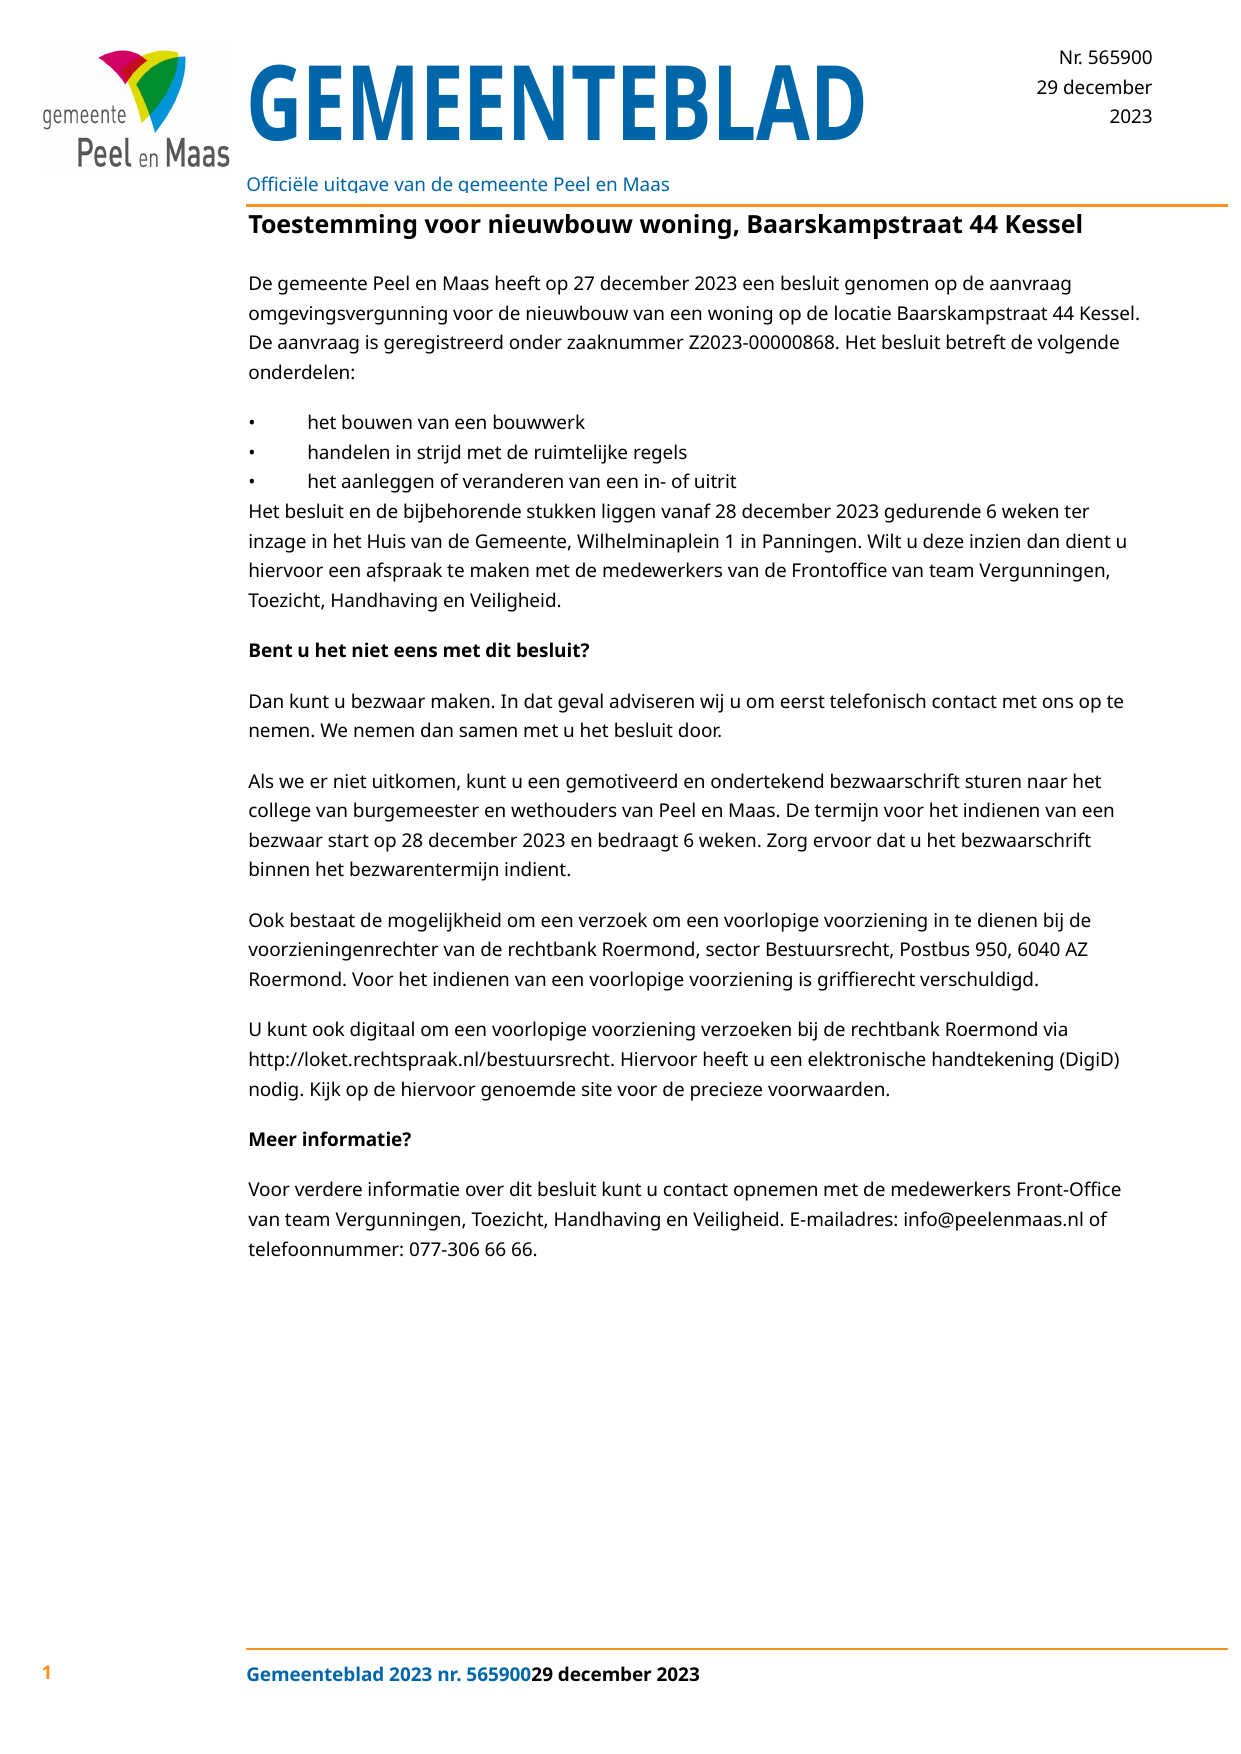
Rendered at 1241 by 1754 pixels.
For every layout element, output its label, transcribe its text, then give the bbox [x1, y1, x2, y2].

list handelen in strijd met de ruimtelijke regels [248, 439, 1152, 465]
text Meer informatie? [248, 1126, 1152, 1152]
text Toestemming voor nieuwbouw woning, Baarskampstraat 44 Kessel [248, 207, 1152, 241]
text De gemeente Peel en Maas heeft op 27 december 2023 een besluit genomen op de aanvraag omgevingsvergunning voor de nieuwbouw van een woning op de locatie Baarskampstraat 44 Kessel. De aanvraag is geregistreerd onder zaaknummer Z2023-00000868. Het besluit betreft de volgende onderdelen: [248, 270, 1152, 385]
text Het besluit en de bijbehorende stukken liggen vanaf 28 december 2023 gedurende 6 weken ter inzage in het Huis van de Gemeente, Wilhelminaplein 1 in Panningen. Wilt u deze inzien dan dient u hiervoor een afspraak te maken met de medewerkers van de Frontoffice van team Vergunningen, Toezicht, Handhaving en Veiligheid. [248, 498, 1152, 613]
list het aanleggen of veranderen van een in- of uitrit [248, 469, 1152, 494]
picture [41, 47, 231, 172]
text Dan kunt u bezwaar maken. In dat geval adviseren wij u om eerst telefonisch contact met ons op te nemen. We nemen dan samen met u het besluit door. [248, 688, 1152, 743]
text U kunt ook digitaal om een voorlopige voorziening verzoeken bij de rechtbank Roermond via http://loket.rechtspraak.nl/bestuursrecht. Hiervoor heeft u een elektronische handtekening (DigiD) nodig. Kijk op de hiervoor genoemde site voor de precieze voorwaarden. [248, 1017, 1152, 1101]
text Bent u het niet eens met dit besluit? [248, 637, 1152, 663]
list het bouwen van een bouwwerk [248, 409, 1152, 435]
text Ook bestaat de mogelijkheid om een verzoek om een voorlopige voorziening in te dienen bij de voorzieningenrechter van de rechtbank Roermond, sector Bestuursrecht, Postbus 950, 6040 AZ Roermond. Voor het indienen van een voorlopige voorziening is griffierecht verschuldigd. [248, 907, 1152, 992]
text Als we er niet uitkomen, kunt u een gemotiveerd en ondertekend bezwaarschrift sturen naar het college van burgemeester en wethouders van Peel en Maas. De termijn voor het indienen van een bezwaar start op 28 december 2023 en bedraagt 6 weken. Zorg ervoor dat u het bezwaarschrift binnen het bezwarentermijn indient. [248, 768, 1152, 882]
text Voor verdere informatie over dit besluit kunt u contact opnemen met de medewerkers Front-Office van team Vergunningen, Toezicht, Handhaving en Veiligheid. E-mailadres: info@peelenmaas.nl of telefoonnummer: 077-306 66 66. [248, 1177, 1152, 1261]
